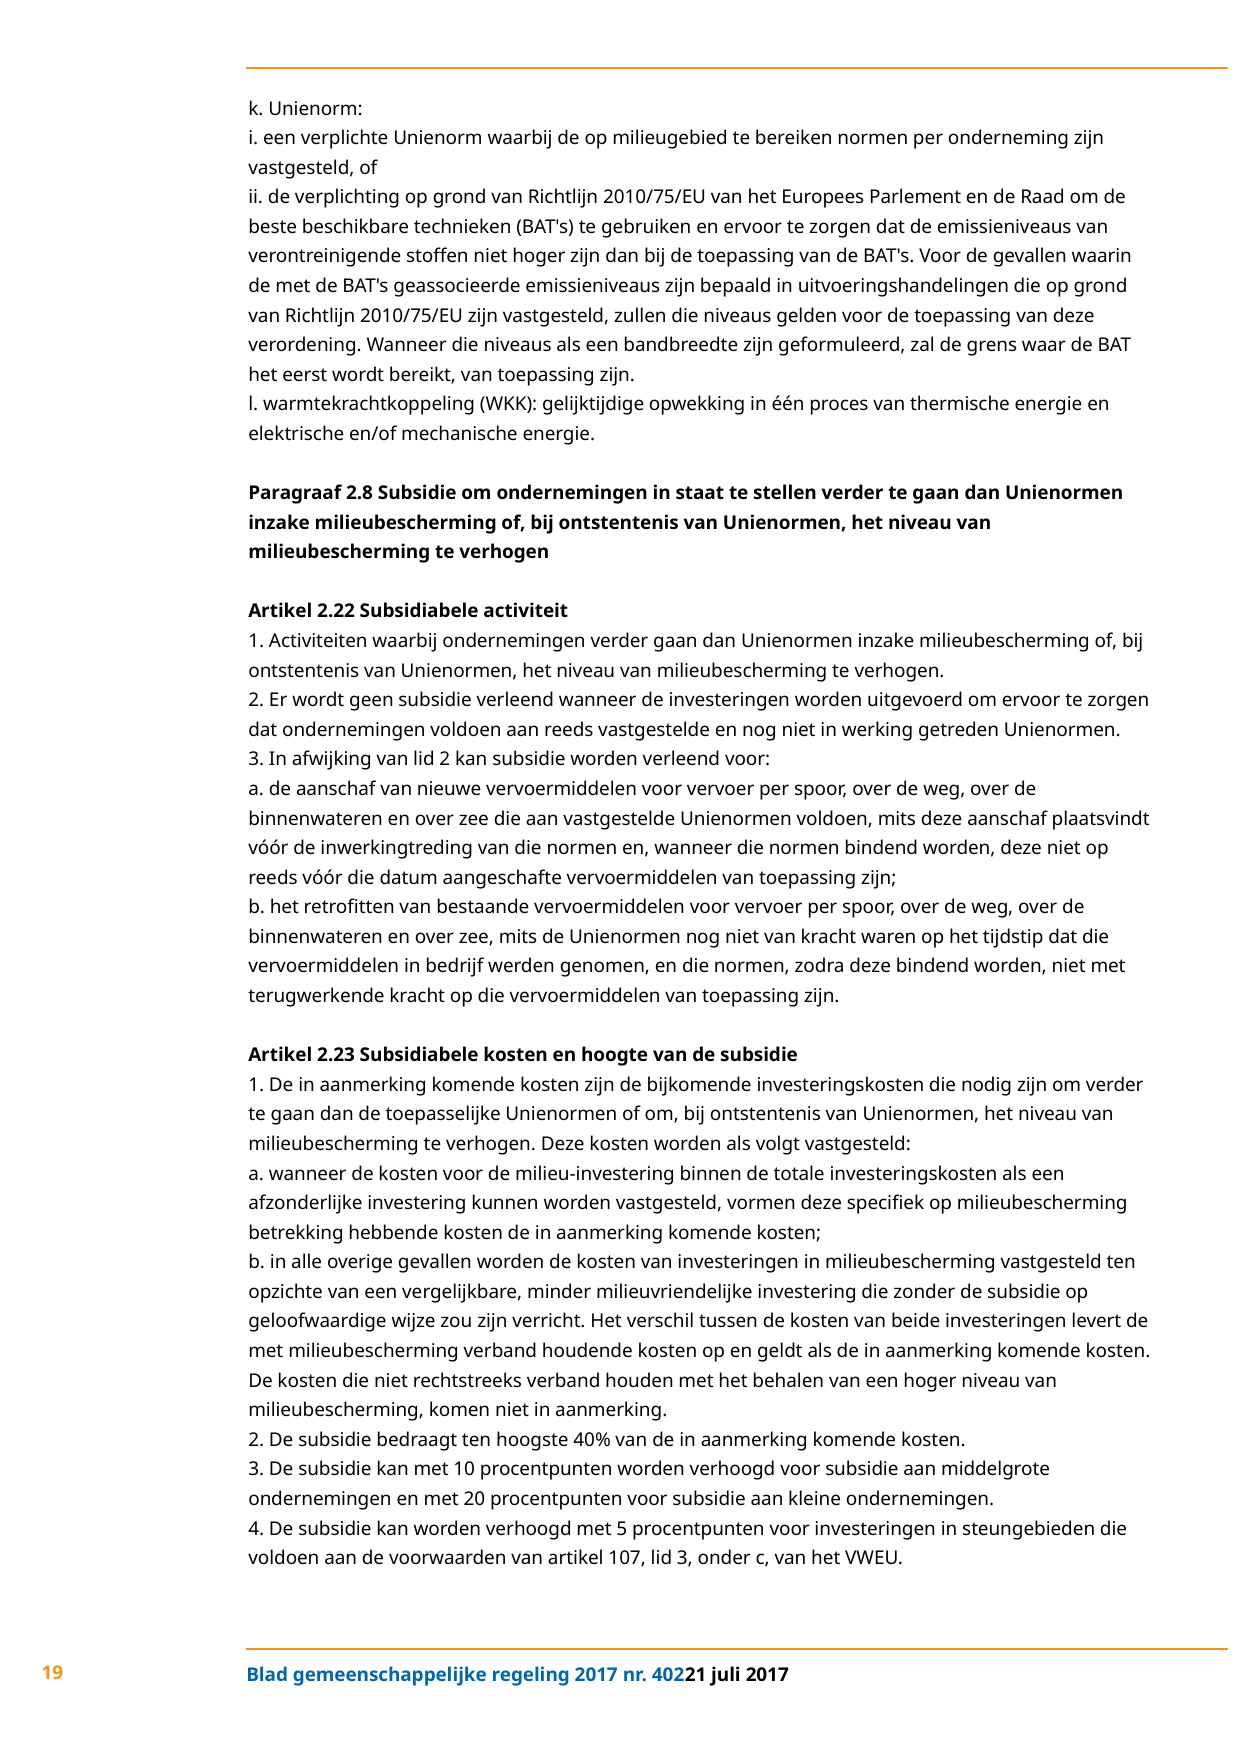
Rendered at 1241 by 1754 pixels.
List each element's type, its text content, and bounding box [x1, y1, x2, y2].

text 2. Er wordt geen subsidie verleend wanneer de investeringen worden uitgevoerd om ervoor te zorgen dat ondernemingen voldoen aan reeds vastgestelde en nog niet in werking getreden Unienormen. [248, 686, 1152, 742]
text a. de aanschaf van nieuwe vervoermiddelen voor vervoer per spoor, over de weg, over de binnenwateren en over zee die aan vastgestelde Unienormen voldoen, mits deze aanschaf plaatsvindt vóór de inwerkingtreding van die normen en, wanneer die normen bindend worden, deze niet op reeds vóór die datum aangeschafte vervoermiddelen van toepassing zijn; [248, 775, 1152, 890]
text De kosten die niet rechtstreeks verband houden met het behalen van een hoger niveau van milieubescherming, komen niet in aanmerking. [248, 1367, 1152, 1422]
text 1. Activiteiten waarbij ondernemingen verder gaan dan Unienormen inzake milieubescherming of, bij ontstentenis van Unienormen, het niveau van milieubescherming te verhogen. [248, 627, 1152, 683]
text Artikel 2.22 Subsidiabele activiteit [248, 598, 1152, 623]
text 2. De subsidie bedraagt ten hoogste 40% van de in aanmerking komende kosten. [248, 1426, 1152, 1452]
text b. het retrofitten van bestaande vervoermiddelen voor vervoer per spoor, over de weg, over de binnenwateren en over zee, mits de Unienormen nog niet van kracht waren op het tijdstip dat die vervoermiddelen in bedrijf werden genomen, en die normen, zodra deze bindend worden, niet met terugwerkende kracht op die vervoermiddelen van toepassing zijn. [248, 893, 1152, 1008]
text a. wanneer de kosten voor de milieu-investering binnen de totale investeringskosten als een afzonderlijke investering kunnen worden vastgesteld, vormen deze specifiek op milieubescherming betrekking hebbende kosten de in aanmerking komende kosten; [248, 1160, 1152, 1245]
text ii. de verplichting op grond van Richtlijn 2010/75/EU van het Europees Parlement en de Raad om de beste beschikbare technieken (BAT's) te gebruiken en ervoor te zorgen dat de emissieniveaus van verontreinigende stoffen niet hoger zijn dan bij de toepassing van de BAT's. Voor de gevallen waarin de met de BAT's geassocieerde emissieniveaus zijn bepaald in uitvoeringshandelingen die op grond van Richtlijn 2010/75/EU zijn vastgesteld, zullen die niveaus gelden voor de toepassing van deze verordening. Wanneer die niveaus als een bandbreedte zijn geformuleerd, zal de grens waar de BAT het eerst wordt bereikt, van toepassing zijn. [248, 183, 1152, 387]
text b. in alle overige gevallen worden de kosten van investeringen in milieubescherming vastgesteld ten opzichte van een vergelijkbare, minder milieuvriendelijke investering die zonder de subsidie op geloofwaardige wijze zou zijn verricht. Het verschil tussen de kosten van beide investeringen levert de met milieubescherming verband houdende kosten op en geldt als de in aanmerking komende kosten. [248, 1248, 1152, 1363]
text l. warmtekrachtkoppeling (WKK): gelijktijdige opwekking in één proces van thermische energie en elektrische en/of mechanische energie. [248, 391, 1152, 446]
text 3. In afwijking van lid 2 kan subsidie worden verleend voor: [248, 746, 1152, 771]
text 4. De subsidie kan worden verhoogd met 5 procentpunten voor investeringen in steungebieden die voldoen aan de voorwaarden van artikel 107, lid 3, onder c, van het VWEU. [248, 1515, 1152, 1570]
text Artikel 2.23 Subsidiabele kosten en hoogte van de subsidie [248, 1041, 1152, 1067]
picture [41, 47, 231, 172]
text k. Unienorm: [248, 95, 1152, 121]
text 1. De in aanmerking komende kosten zijn de bijkomende investeringskosten die nodig zijn om verder te gaan dan de toepasselijke Unienormen of om, bij ontstentenis van Unienormen, het niveau van milieubescherming te verhogen. Deze kosten worden als volgt vastgesteld: [248, 1071, 1152, 1156]
text 3. De subsidie kan met 10 procentpunten worden verhoogd voor subsidie aan middelgrote ondernemingen en met 20 procentpunten voor subsidie aan kleine ondernemingen. [248, 1456, 1152, 1511]
text i. een verplichte Unienorm waarbij de op milieugebied te bereiken normen per onderneming zijn vastgesteld, of [248, 124, 1152, 180]
text Paragraaf 2.8 Subsidie om ondernemingen in staat te stellen verder te gaan dan Unienormen inzake milieubescherming of, bij ontstentenis van Unienormen, het niveau van milieubescherming te verhogen [248, 479, 1152, 564]
